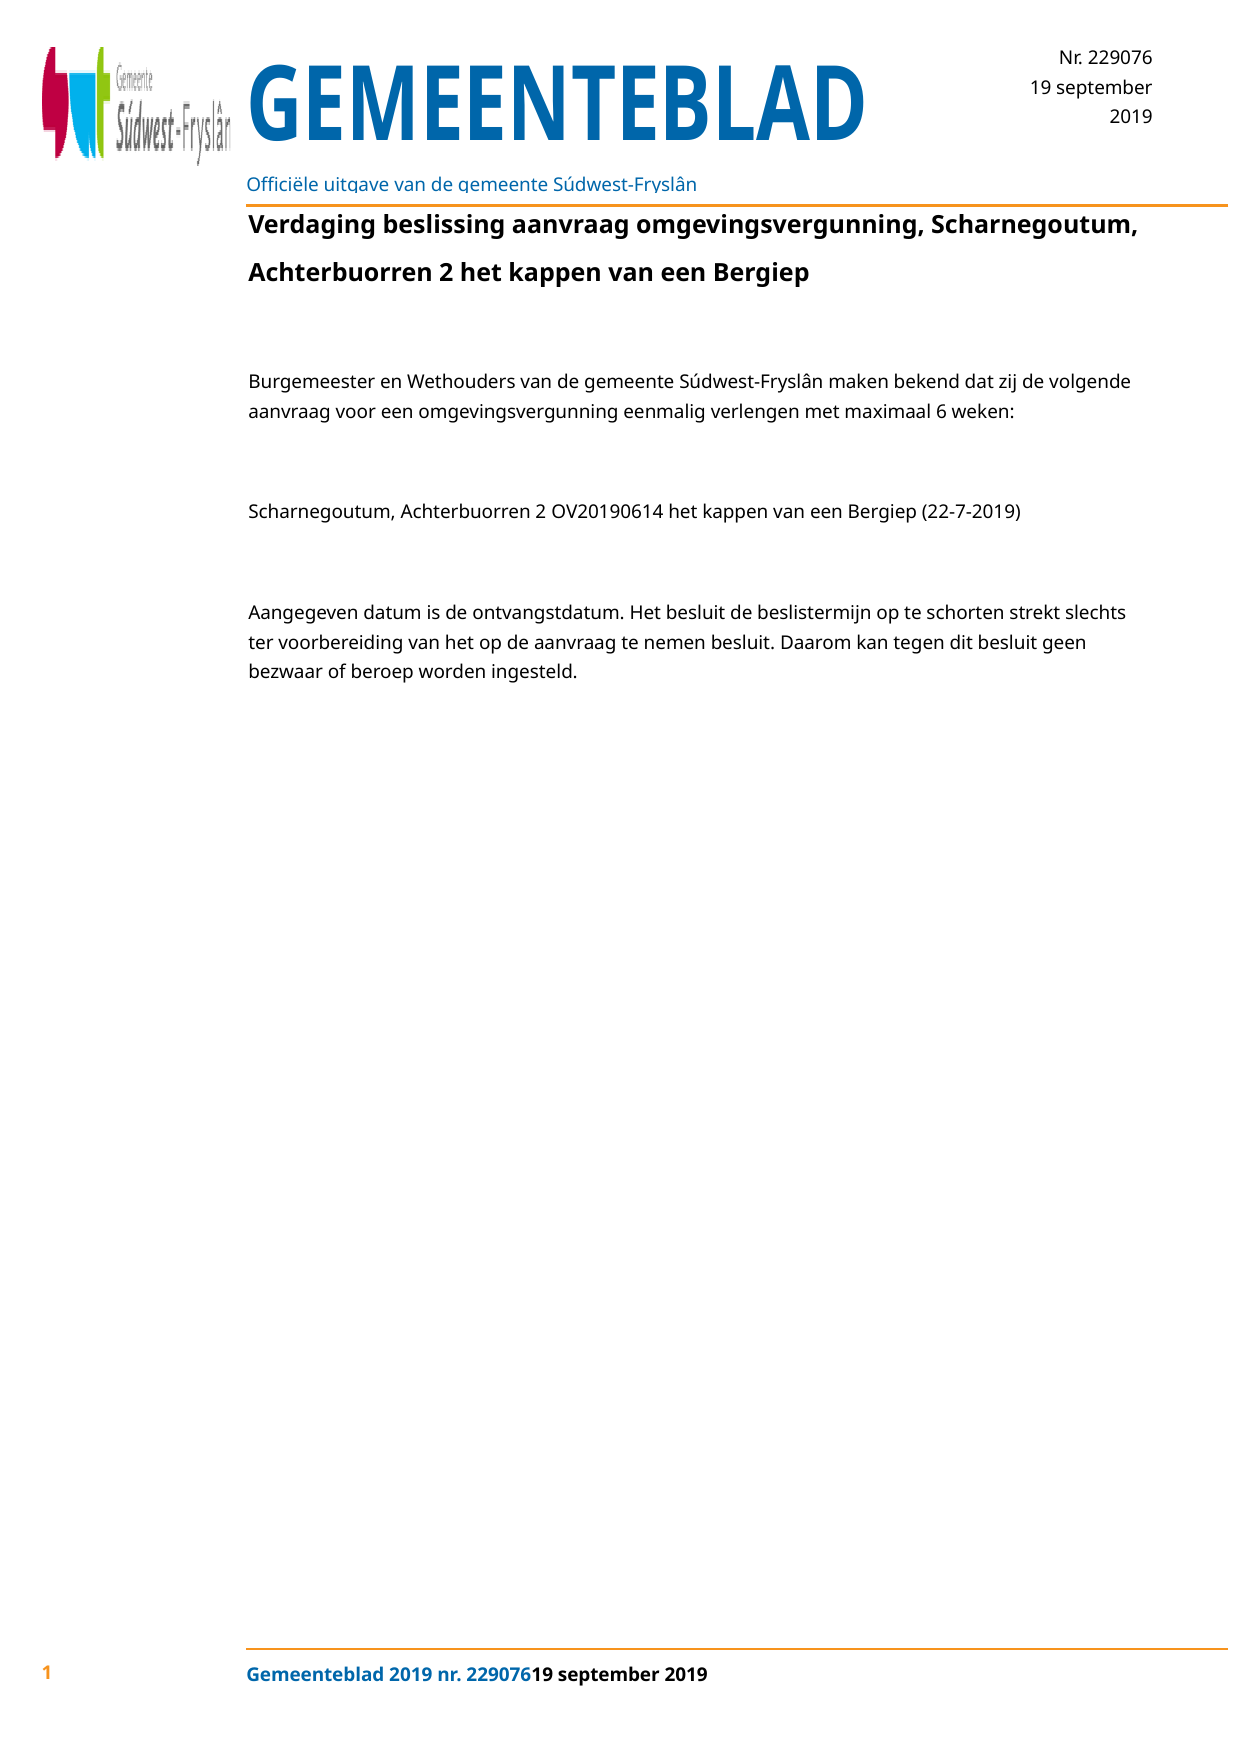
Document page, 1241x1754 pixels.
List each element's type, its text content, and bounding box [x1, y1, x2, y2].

text Scharnegoutum, Achterbuorren 2 OV20190614 het kappen van een Bergiep (22-7-2019) [248, 499, 1152, 524]
text Aangegeven datum is de ontvangstdatum. Het besluit de beslistermijn op te schorten strekt slechts ter voorbereiding van het op de aanvraag te nemen besluit. Daarom kan tegen dit besluit geen bezwaar of beroep worden ingesteld. [248, 599, 1152, 684]
text Burgemeester en Wethouders van de gemeente Súdwest-Fryslân maken bekend dat zij de volgende aanvraag voor een omgevingsvergunning eenmalig verlengen met maximaal 6 weken: [248, 368, 1152, 424]
picture [41, 47, 231, 172]
text Verdaging beslissing aanvraag omgevingsvergunning, Scharnegoutum, Achterbuorren 2 het kappen van een Bergiep [248, 207, 1152, 288]
